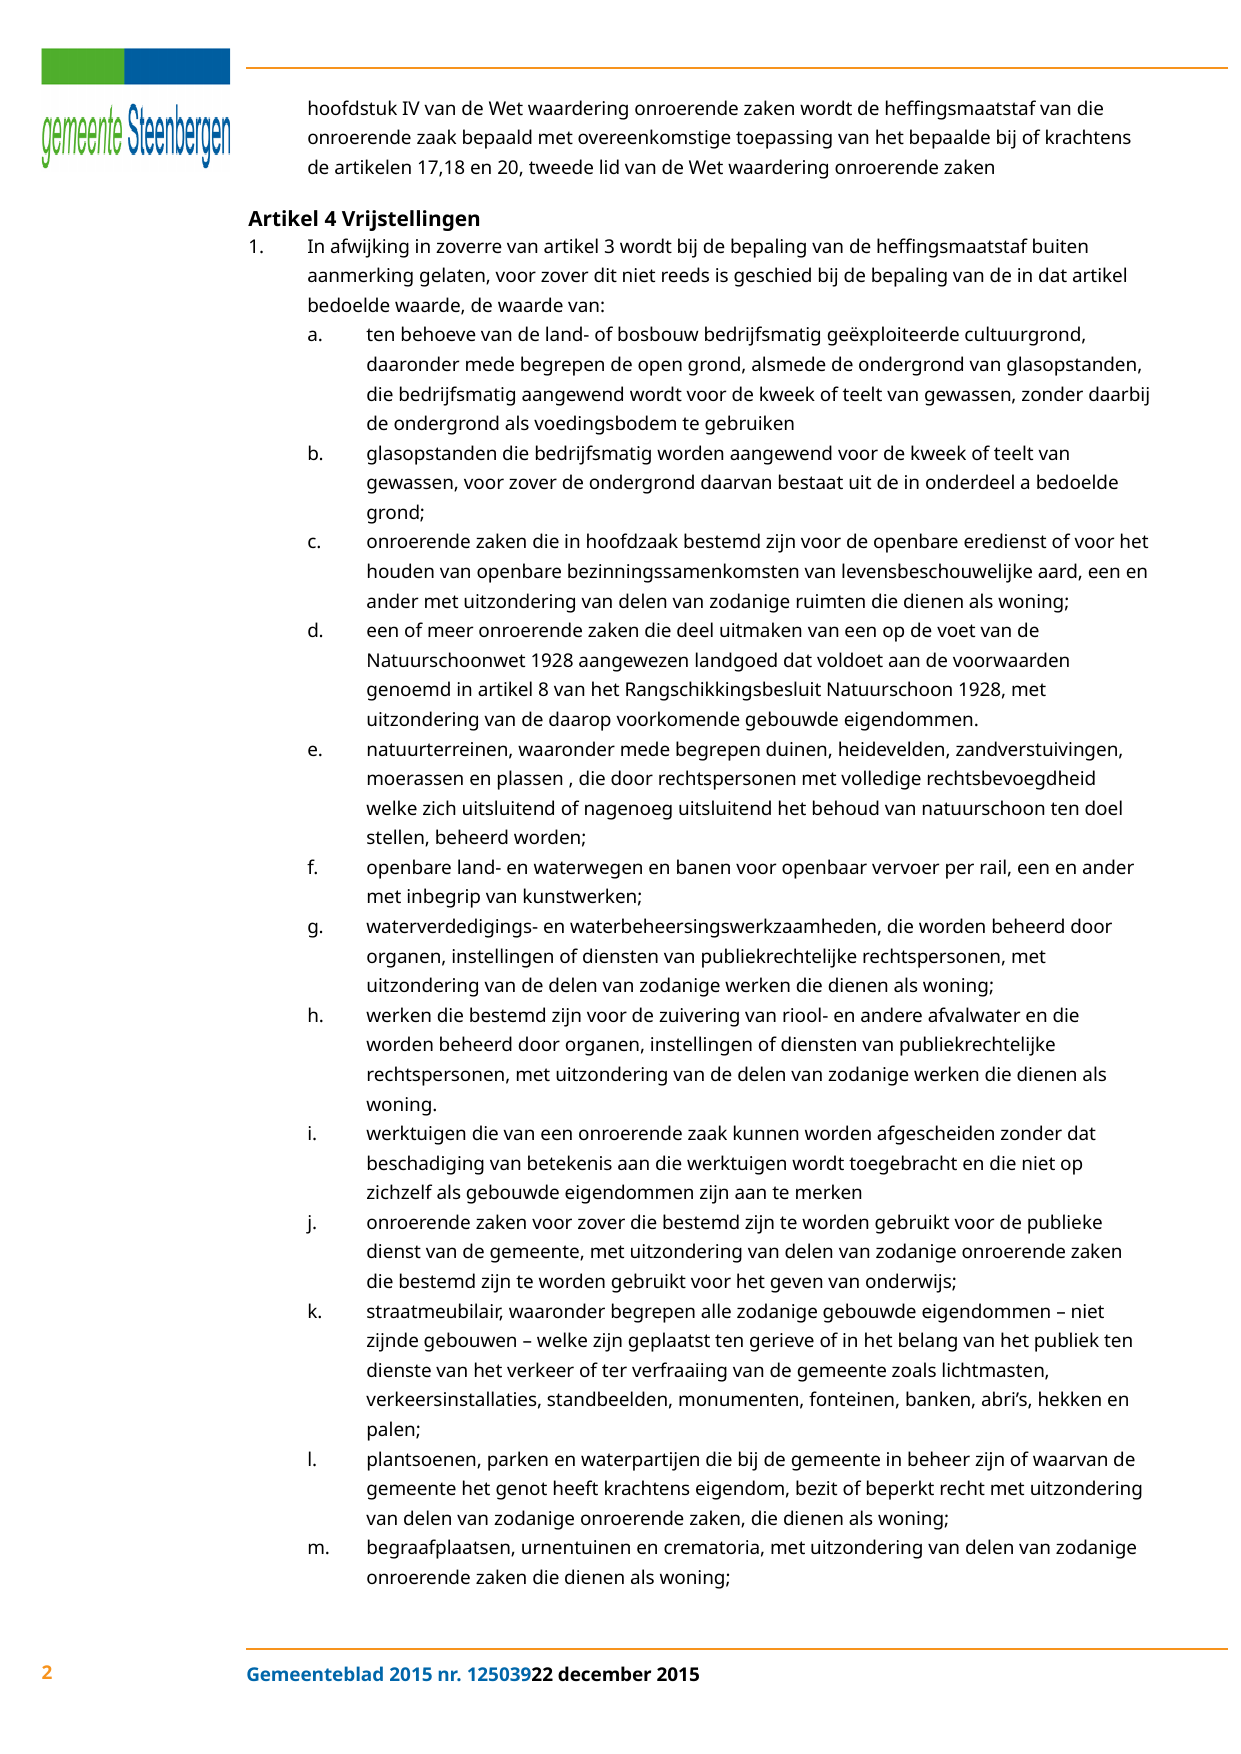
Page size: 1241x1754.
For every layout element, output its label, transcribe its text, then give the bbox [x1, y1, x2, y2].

list In afwijking in zoverre van artikel 3 wordt bij de bepaling van de heffingsmaatstaf buiten aanmerking gelaten, voor zover dit niet reeds is geschied bij de bepaling van de in dat artikel bedoelde waarde, de waarde van: [248, 233, 1152, 318]
list plantsoenen, parken en waterpartijen die bij de gemeente in beheer zijn of waarvan de gemeente het genot heeft krachtens eigendom, bezit of beperkt recht met uitzondering van delen van zodanige onroerende zaken, die dienen als woning; [307, 1446, 1152, 1531]
list glasopstanden die bedrijfsmatig worden aangewend voor de kweek of teelt van gewassen, voor zover de ondergrond daarvan bestaat uit de in onderdeel a bedoelde grond; [307, 440, 1152, 525]
list onroerende zaken voor zover die bestemd zijn te worden gebruikt voor de publieke dienst van de gemeente, met uitzondering van delen van zodanige onroerende zaken die bestemd zijn te worden gebruikt voor het geven van onderwijs; [307, 1209, 1152, 1294]
list ten behoeve van de land- of bosbouw bedrijfsmatig geëxploiteerde cultuurgrond, daaronder mede begrepen de open grond, alsmede de ondergrond van glasopstanden, die bedrijfsmatig aangewend wordt voor de kweek of teelt van gewassen, zonder daarbij de ondergrond als voedingsbodem te gebruiken [307, 322, 1152, 436]
list werktuigen die van een onroerende zaak kunnen worden afgescheiden zonder dat beschadiging van betekenis aan die werktuigen wordt toegebracht en die niet op zichzelf als gebouwde eigendommen zijn aan te merken [307, 1120, 1152, 1205]
list natuurterreinen, waaronder mede begrepen duinen, heidevelden, zandverstuivingen, moerassen en plassen , die door rechtspersonen met volledige rechtsbevoegdheid welke zich uitsluitend of nagenoeg uitsluitend het behoud van natuurschoon ten doel stellen, beheerd worden; [307, 736, 1152, 850]
text Artikel 4 Vrijstellingen [248, 204, 1152, 233]
list een of meer onroerende zaken die deel uitmaken van een op de voet van de Natuurschoonwet 1928 aangewezen landgoed dat voldoet aan de voorwaarden genoemd in artikel 8 van het Rangschikkingsbesluit Natuurschoon 1928, met uitzondering van de daarop voorkomende gebouwde eigendommen. [307, 617, 1152, 732]
list begraafplaatsen, urnentuinen en crematoria, met uitzondering van delen van zodanige onroerende zaken die dienen als woning; [307, 1534, 1152, 1590]
list onroerende zaken die in hoofdzaak bestemd zijn voor de openbare eredienst of voor het houden van openbare bezinningssamenkomsten van levensbeschouwelijke aard, een en ander met uitzondering van delen van zodanige ruimten die dienen als woning; [307, 529, 1152, 613]
list straatmeubilair, waaronder begrepen alle zodanige gebouwde eigendommen – niet zijnde gebouwen – welke zijn geplaatst ten gerieve of in het belang van het publiek ten dienste van het verkeer of ter verfraaiing van de gemeente zoals lichtmasten, verkeersinstallaties, standbeelden, monumenten, fonteinen, banken, abri’s, hekken en palen; [307, 1298, 1152, 1442]
list hoofdstuk IV van de Wet waardering onroerende zaken wordt de heffingsmaatstaf van die onroerende zaak bepaald met overeenkomstige toepassing van het bepaalde bij of krachtens de artikelen 17,18 en 20, tweede lid van de Wet waardering onroerende zaken [248, 95, 1152, 180]
list werken die bestemd zijn voor de zuivering van riool- en andere afvalwater en die worden beheerd door organen, instellingen of diensten van publiekrechtelijke rechtspersonen, met uitzondering van de delen van zodanige werken die dienen als woning. [307, 1002, 1152, 1116]
list waterverdedigings- en waterbeheersingswerkzaamheden, die worden beheerd door organen, instellingen of diensten van publiekrechtelijke rechtspersonen, met uitzondering van de delen van zodanige werken die dienen als woning; [307, 913, 1152, 998]
list openbare land- en waterwegen en banen voor openbaar vervoer per rail, een en ander met inbegrip van kunstwerken; [307, 854, 1152, 909]
picture [41, 47, 231, 172]
